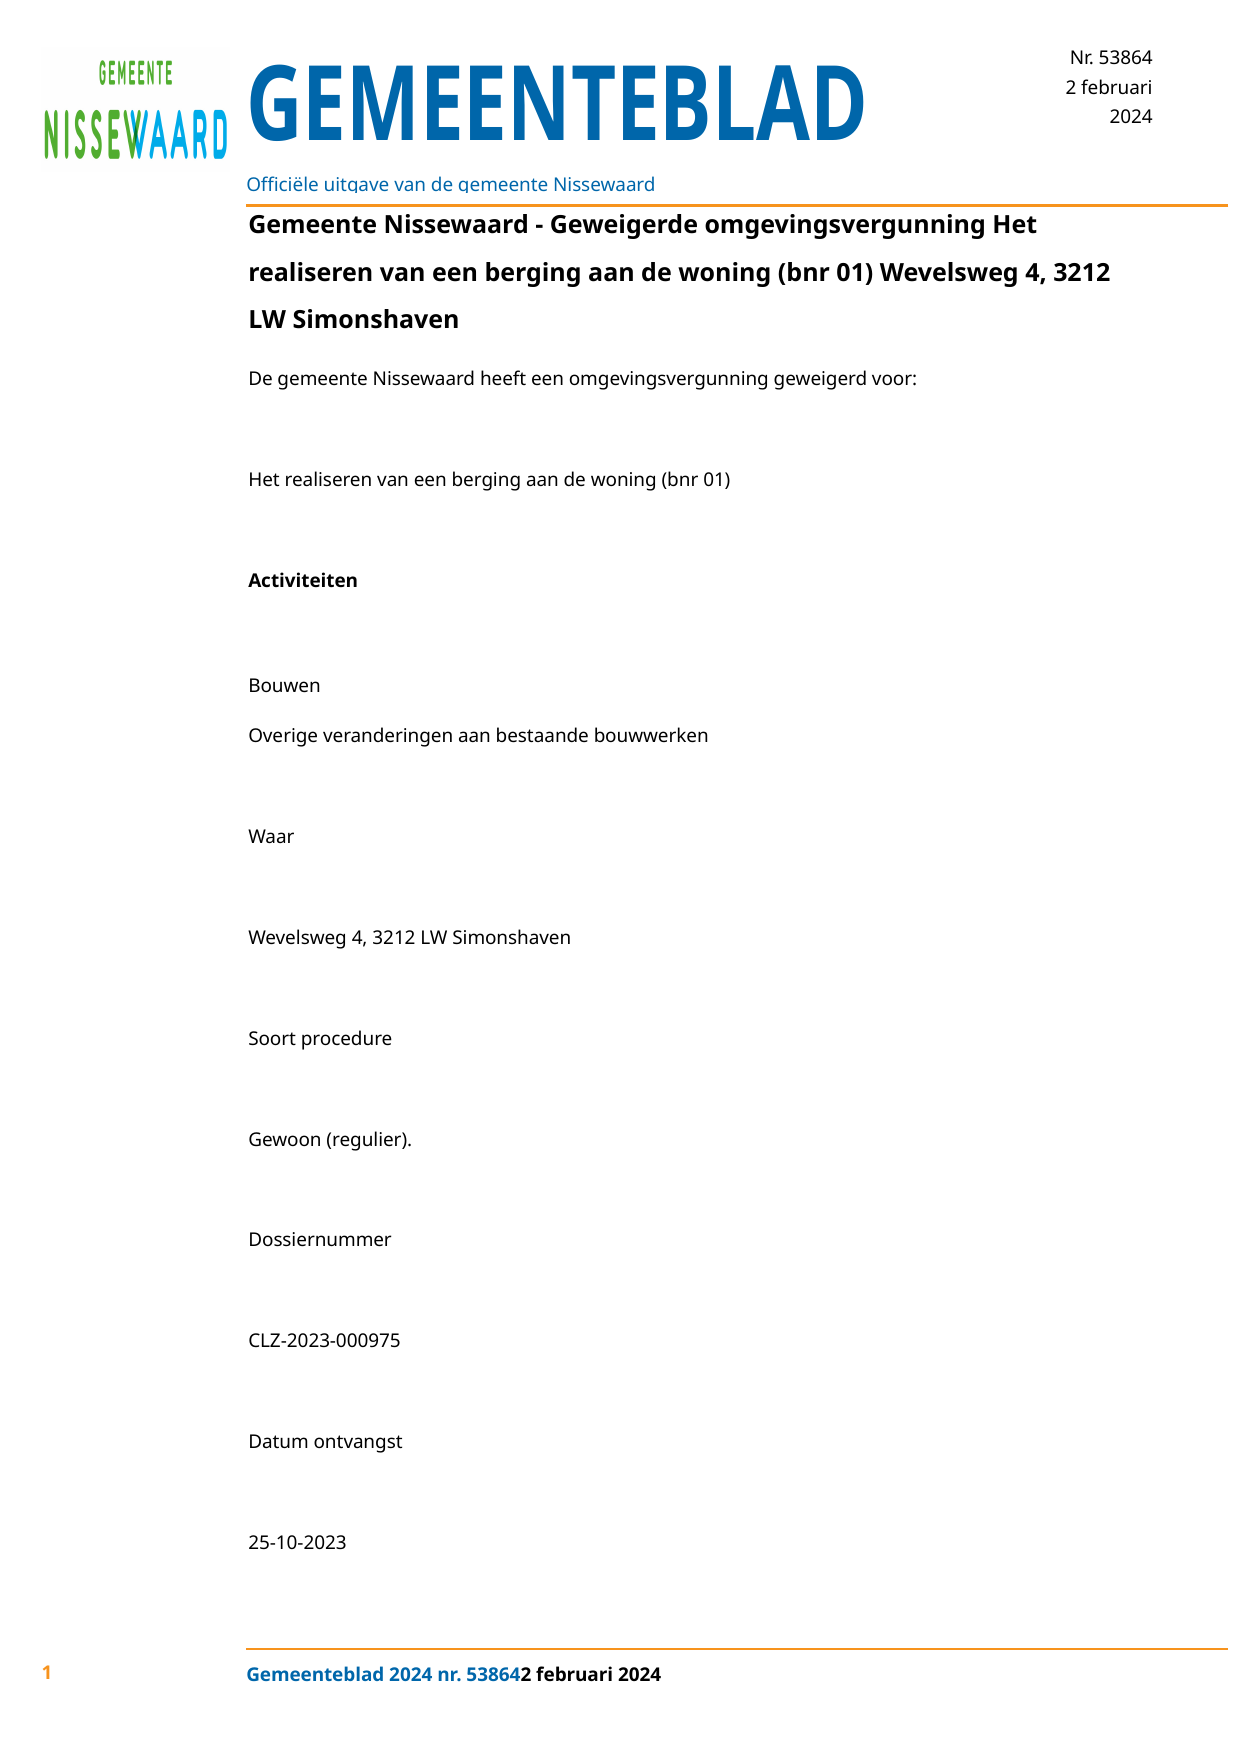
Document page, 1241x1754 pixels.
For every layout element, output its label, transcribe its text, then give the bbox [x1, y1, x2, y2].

text Datum ontvangst [248, 1428, 1152, 1454]
text Wevelsweg 4, 3212 LW Simonshaven [248, 924, 1152, 950]
text CLZ-2023-000975 [248, 1327, 1152, 1353]
text Gewoon (regulier). [248, 1126, 1152, 1151]
text Gemeente Nissewaard - Geweigerde omgevingsvergunning Het realiseren van een berging aan de woning (bnr 01) Wevelsweg 4, 3212 LW Simonshaven [248, 207, 1152, 336]
text 25-10-2023 [248, 1529, 1152, 1555]
picture [41, 47, 231, 172]
text Soort procedure [248, 1025, 1152, 1051]
text Overige veranderingen aan bestaande bouwwerken [248, 722, 1152, 748]
text ﻿ [248, 618, 1152, 647]
text Activiteiten [248, 567, 1152, 593]
text De gemeente Nissewaard heeft een omgevingsvergunning geweigerd voor: [248, 366, 1152, 391]
text Dossiernummer [248, 1227, 1152, 1252]
text Waar [248, 823, 1152, 849]
text Bouwen [248, 672, 1152, 698]
text Het realiseren van een berging aan de woning (bnr 01) [248, 466, 1152, 492]
